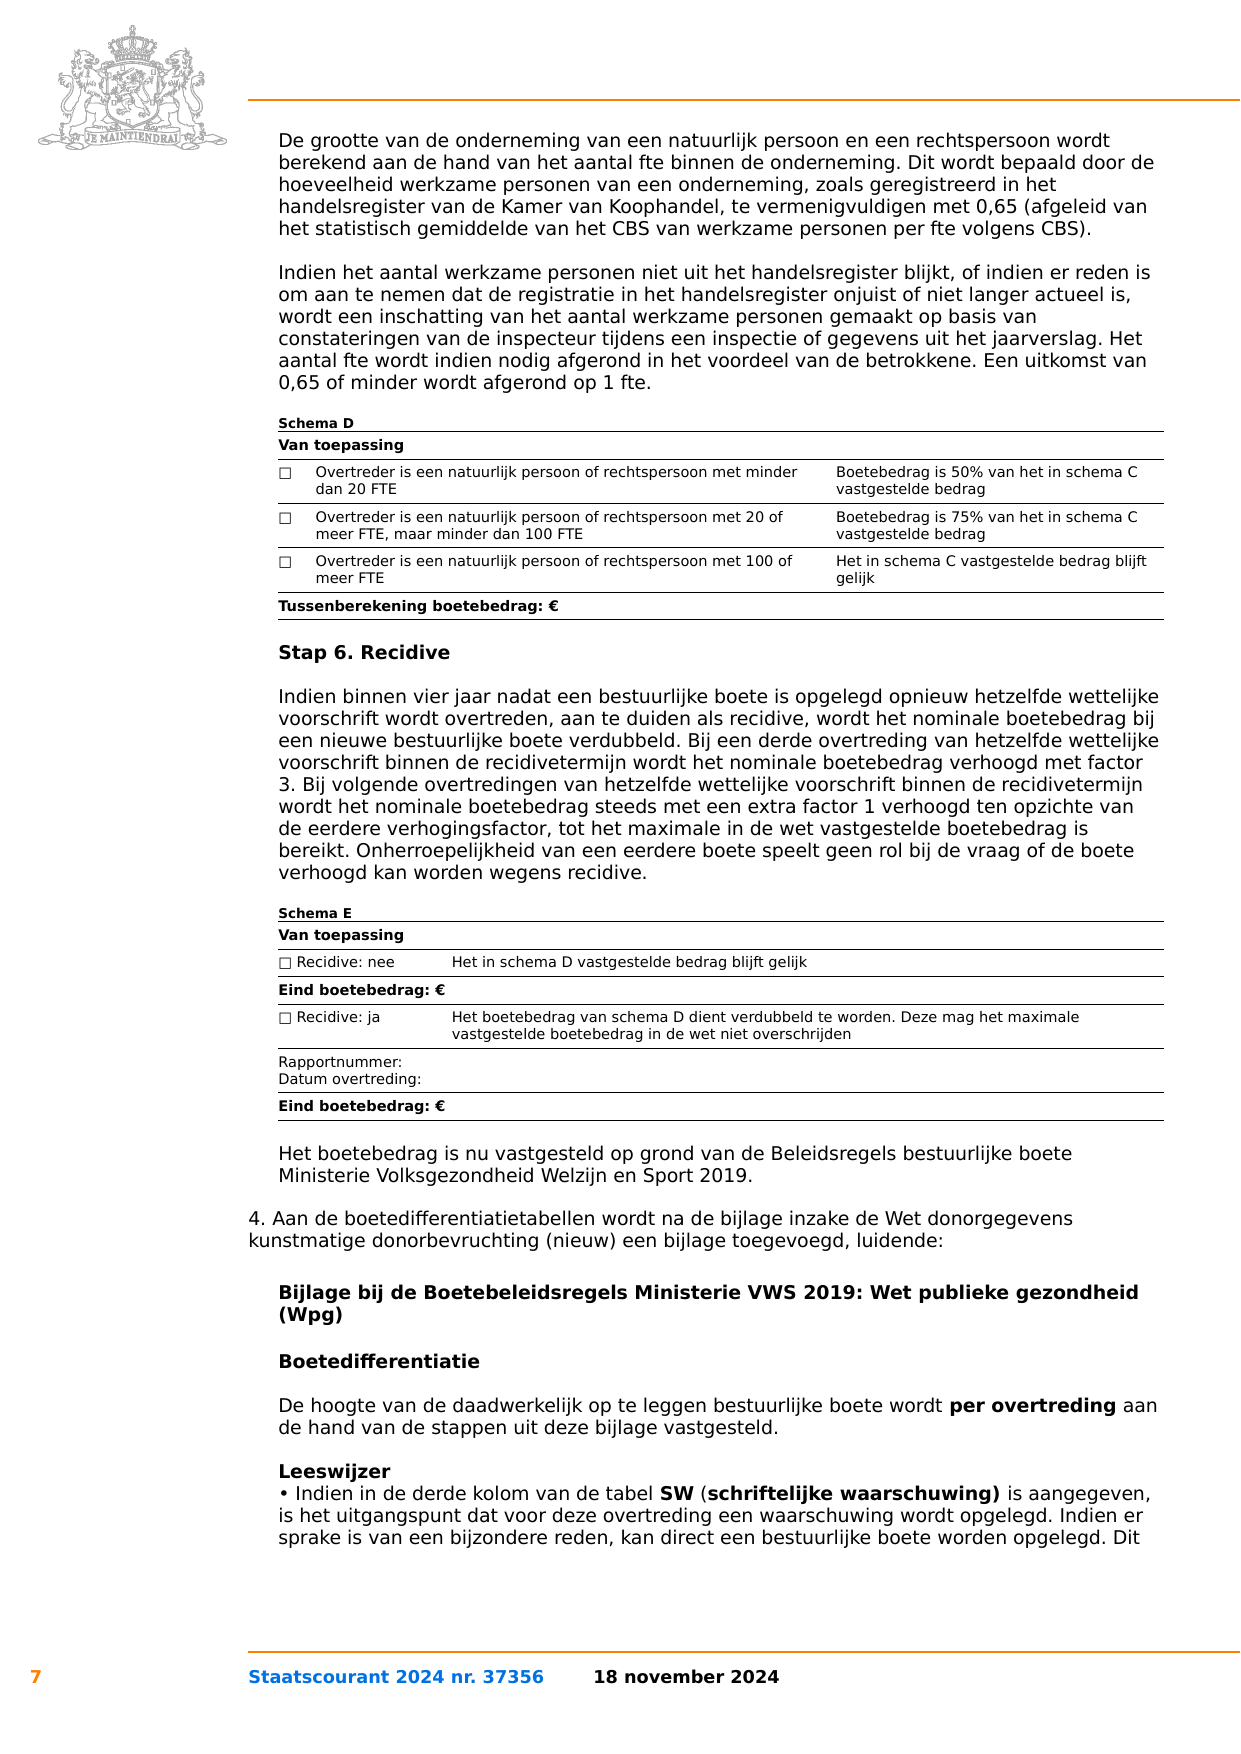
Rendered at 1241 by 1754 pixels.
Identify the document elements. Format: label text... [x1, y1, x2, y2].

picture [38, 25, 227, 150]
table_cell Rapportnummer: Datum overtreding: [278, 1049, 1163, 1092]
text Indien binnen vier jaar nadat een bestuurlijke boete is opgelegd opnieuw hetzelfde wettelijke voorschrift wordt overtreden, aan te duiden als recidive, wordt het nominale boetebedrag bij een nieuwe bestuurlijke boete verdubbeld. Bij een derde overtreding van hetzelfde wettelijke voorschrift binnen de recidivetermijn wordt het nominale boetebedrag verhoogd met factor 3. Bij volgende overtredingen van hetzelfde wettelijke voorschrift binnen de recidivetermijn wordt het nominale boetebedrag steeds met een extra factor 1 verhoogd ten opzichte van de eerdere verhogingsfactor, tot het maximale in de wet vastgestelde boetebedrag is bereikt. Onherroepelijkheid van een eerdere boete speelt geen rol bij de vraag of de boete verhoogd kan worden wegens recidive. [278, 686, 1163, 884]
text • Indien in de derde kolom van de tabel SW (schriftelijke waarschuwing) is aangegeven, is het uitgangspunt dat voor deze overtreding een waarschuwing wordt opgelegd. Indien er sprake is van een bijzondere reden, kan direct een bestuurlijke boete worden opgelegd. Dit [278, 1483, 1163, 1549]
table_cell Eind boetebedrag: € [278, 977, 1163, 1003]
table_cell Overtreder is een natuurlijk persoon of rechtspersoon met minder dan 20 FTE [310, 460, 830, 503]
table_cell Tussenberekening boetebedrag: € [278, 593, 1163, 619]
table_header Schema D [278, 415, 1163, 431]
table_cell □ [278, 504, 309, 547]
subtitle Leeswijzer [278, 1461, 1163, 1483]
subtitle Bijlage bij de Boetebeleidsregels Ministerie VWS 2019: Wet publieke gezondheid (Wpg) [278, 1282, 1163, 1326]
table_header Schema E [278, 906, 1163, 921]
table_cell Het in schema C vastgestelde bedrag blijft gelijk [830, 548, 1163, 592]
text De grootte van de onderneming van een natuurlijk persoon en een rechtspersoon wordt berekend aan de hand van het aantal fte binnen de onderneming. Dit wordt bepaald door de hoeveelheid werkzame personen van een onderneming, zoals geregistreerd in het handelsregister van de Kamer van Koophandel, te vermenigvuldigen met 0,65 (afgeleid van het statistisch gemiddelde van het CBS van werkzame personen per fte volgens CBS). [278, 130, 1163, 240]
table_cell Van toepassing [278, 432, 1163, 458]
table_cell Van toepassing [278, 922, 1163, 949]
subtitle Stap 6. Recidive [278, 642, 1163, 664]
text De hoogte van de daadwerkelijk op te leggen bestuurlijke boete wordt per overtreding aan de hand van de stappen uit deze bijlage vastgesteld. [278, 1395, 1163, 1439]
text Indien het aantal werkzame personen niet uit het handelsregister blijkt, of indien er reden is om aan te nemen dat de registratie in het handelsregister onjuist of niet langer actueel is, wordt een inschatting van het aantal werkzame personen gemaakt op basis van constateringen van de inspecteur tijdens een inspectie of gegevens uit het jaarverslag. Het aantal fte wordt indien nodig afgerond in het voordeel van de betrokkene. Een uitkomst van 0,65 of minder wordt afgerond op 1 fte. [278, 262, 1163, 393]
table_cell Het in schema D vastgestelde bedrag blijft gelijk [446, 950, 1163, 976]
text 4. Aan de boetedifferentiatietabellen wordt na de bijlage inzake de Wet donorgegevens kunstmatige donorbevruchting (nieuw) een bijlage toegevoegd, luidende: [248, 1208, 1163, 1252]
text Het boetebedrag is nu vastgesteld op grond van de Beleidsregels bestuurlijke boete Ministerie Volksgezondheid Welzijn en Sport 2019. [278, 1142, 1163, 1186]
table_cell Het boetebedrag van schema D dient verdubbeld te worden. Deze mag het maximale vastgestelde boetebedrag in de wet niet overschrijden [446, 1005, 1163, 1048]
table_cell Boetebedrag is 50% van het in schema C vastgestelde bedrag [830, 460, 1163, 503]
table_cell □ [278, 548, 309, 592]
table_cell Eind boetebedrag: € [278, 1093, 1163, 1119]
table_cell □ [278, 460, 309, 503]
subtitle Boetedifferentiatie [278, 1351, 1163, 1373]
table_cell Overtreder is een natuurlijk persoon of rechtspersoon met 100 of meer FTE [310, 548, 830, 592]
table_cell Overtreder is een natuurlijk persoon of rechtspersoon met 20 of meer FTE, maar minder dan 100 FTE [310, 504, 830, 547]
table_cell □ Recidive: nee [278, 950, 446, 976]
table_cell Boetebedrag is 75% van het in schema C vastgestelde bedrag [830, 504, 1163, 547]
table_cell □ Recidive: ja [278, 1005, 446, 1048]
